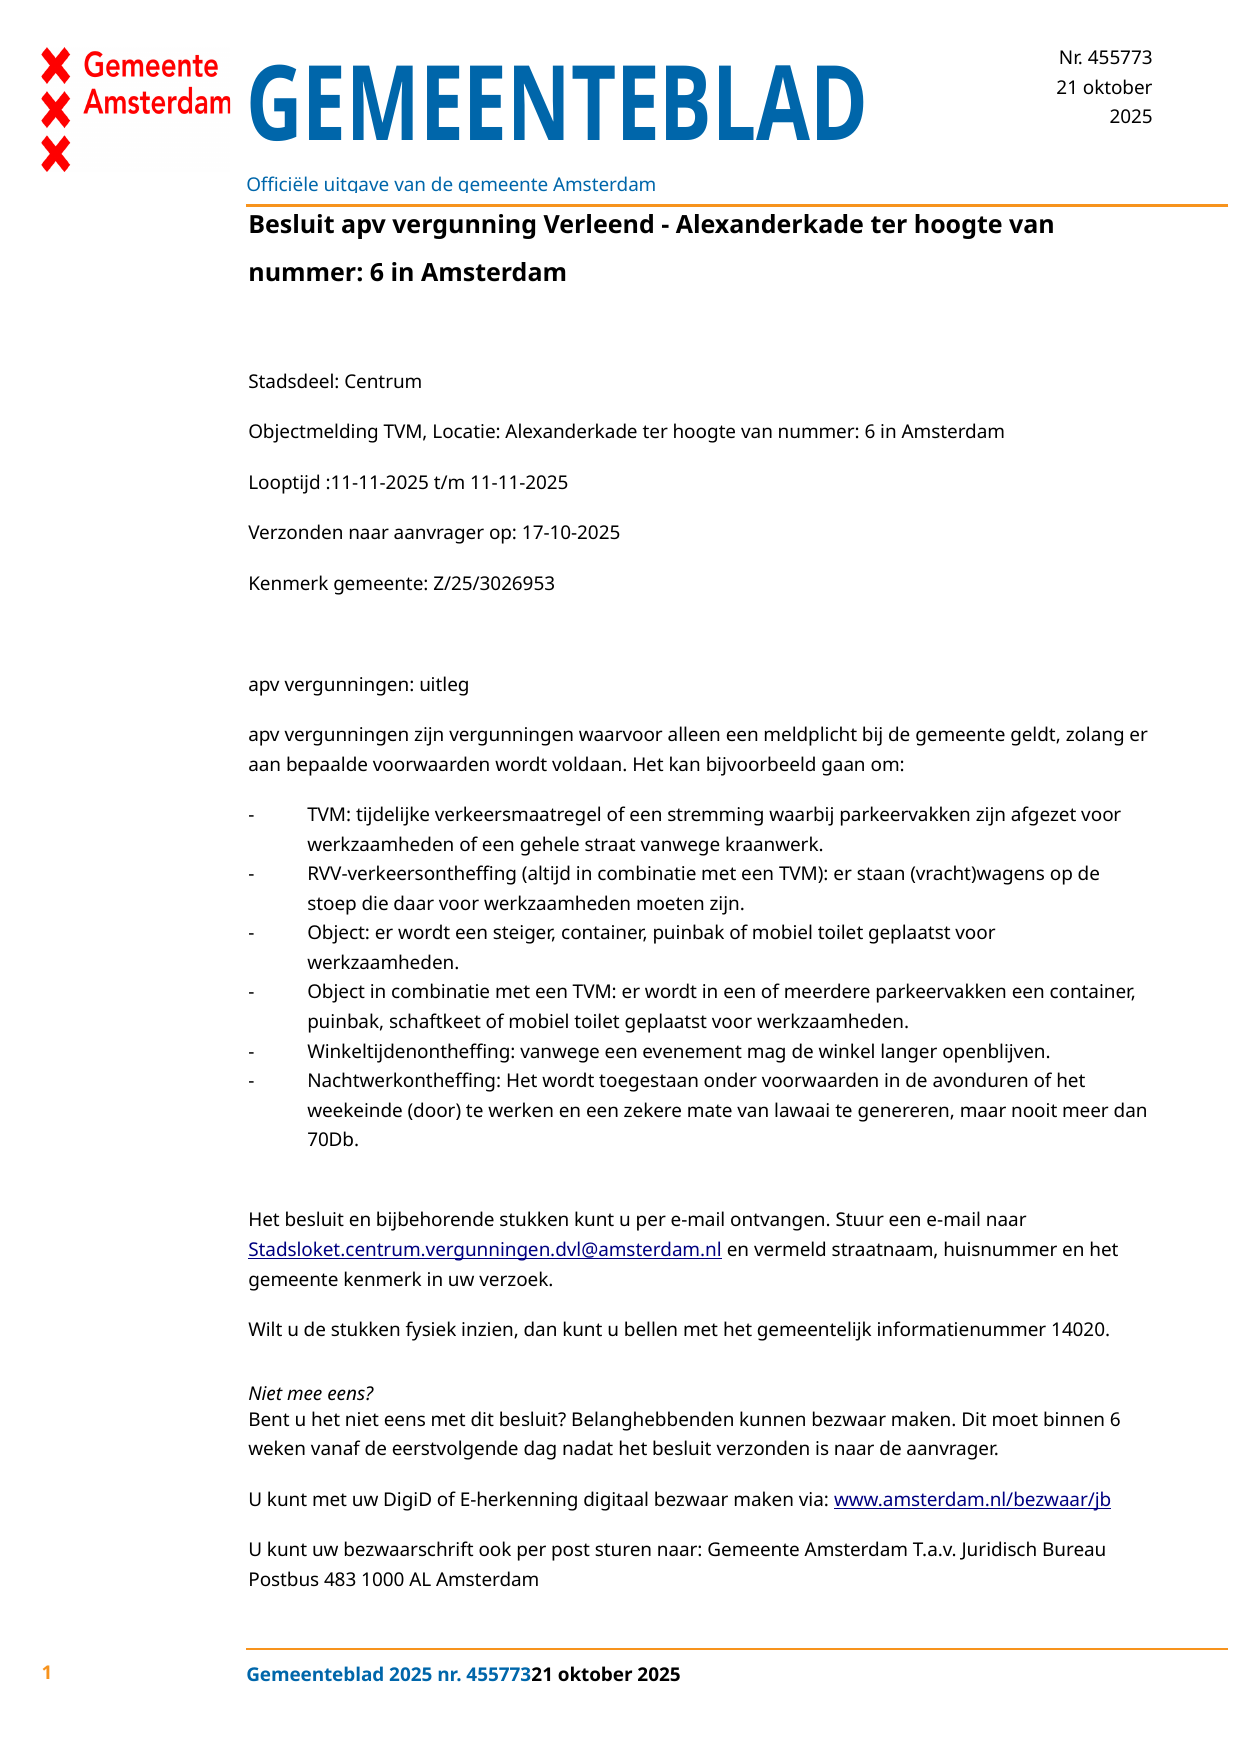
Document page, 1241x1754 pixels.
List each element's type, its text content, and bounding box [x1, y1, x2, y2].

list Nachtwerkontheffing: Het wordt toegestaan onder voorwaarden in de avonduren of het weekeinde (door) te werken en een zekere mate van lawaai te genereren, maar nooit meer dan 70Db. [248, 1067, 1152, 1152]
text apv vergunningen: uitleg [248, 671, 1152, 697]
list Object in combinatie met een TVM: er wordt in een of meerdere parkeervakken een container, puinbak, schaftkeet of mobiel toilet geplaatst voor werkzaamheden. [248, 979, 1152, 1034]
text Wilt u de stukken fysiek inzien, dan kunt u bellen met het gemeentelijk informatienummer 14020. [248, 1316, 1152, 1342]
list RVV-verkeersontheffing (altijd in combinatie met een TVM): er staan (vracht)wagens op de stoep die daar voor werkzaamheden moeten zijn. [248, 860, 1152, 916]
text Stadsdeel: Centrum [248, 368, 1152, 394]
text apv vergunningen zijn vergunningen waarvoor alleen een meldplicht bij de gemeente geldt, zolang er aan bepaalde voorwaarden wordt voldaan. Het kan bijvoorbeeld gaan om: [248, 721, 1152, 777]
text U kunt met uw DigiD of E-herkenning digitaal bezwaar maken via: www.amsterdam.nl/bezwaar/jb [248, 1486, 1152, 1512]
text Verzonden naar aanvrager op: 17-10-2025 [248, 519, 1152, 545]
text Kenmerk gemeente: Z/25/3026953 [248, 570, 1152, 596]
text Bent u het niet eens met dit besluit? Belanghebbenden kunnen bezwaar maken. Dit moet binnen 6 weken vanaf de eerstvolgende dag nadat het besluit verzonden is naar de aanvrager. [248, 1406, 1152, 1461]
text Besluit apv vergunning Verleend - Alexanderkade ter hoogte van nummer: 6 in Amsterdam [248, 207, 1152, 288]
picture [41, 47, 231, 172]
list Object: er wordt een steiger, container, puinbak of mobiel toilet geplaatst voor werkzaamheden. [248, 919, 1152, 975]
list Winkeltijdenontheffing: vanwege een evenement mag de winkel langer openblijven. [248, 1038, 1152, 1064]
text Niet mee eens? [248, 1380, 1152, 1406]
text Objectmelding TVM, Locatie: Alexanderkade ter hoogte van nummer: 6 in Amsterdam [248, 419, 1152, 444]
text Het besluit en bijbehorende stukken kunt u per e-mail ontvangen. Stuur een e-mail naar Stadsloket.centrum.vergunningen.dvl@amsterdam.nl en vermeld straatnaam, huisnummer en het gemeente kenmerk in uw verzoek. [248, 1207, 1152, 1292]
text Looptijd :11-11-2025 t/m 11-11-2025 [248, 469, 1152, 495]
text U kunt uw bezwaarschrift ook per post sturen naar: Gemeente Amsterdam T.a.v. Juridisch Bureau Postbus 483 1000 AL Amsterdam [248, 1536, 1152, 1592]
list TVM: tijdelijke verkeersmaatregel of een stremming waarbij parkeervakken zijn afgezet voor werkzaamheden of een gehele straat vanwege kraanwerk. [248, 801, 1152, 857]
